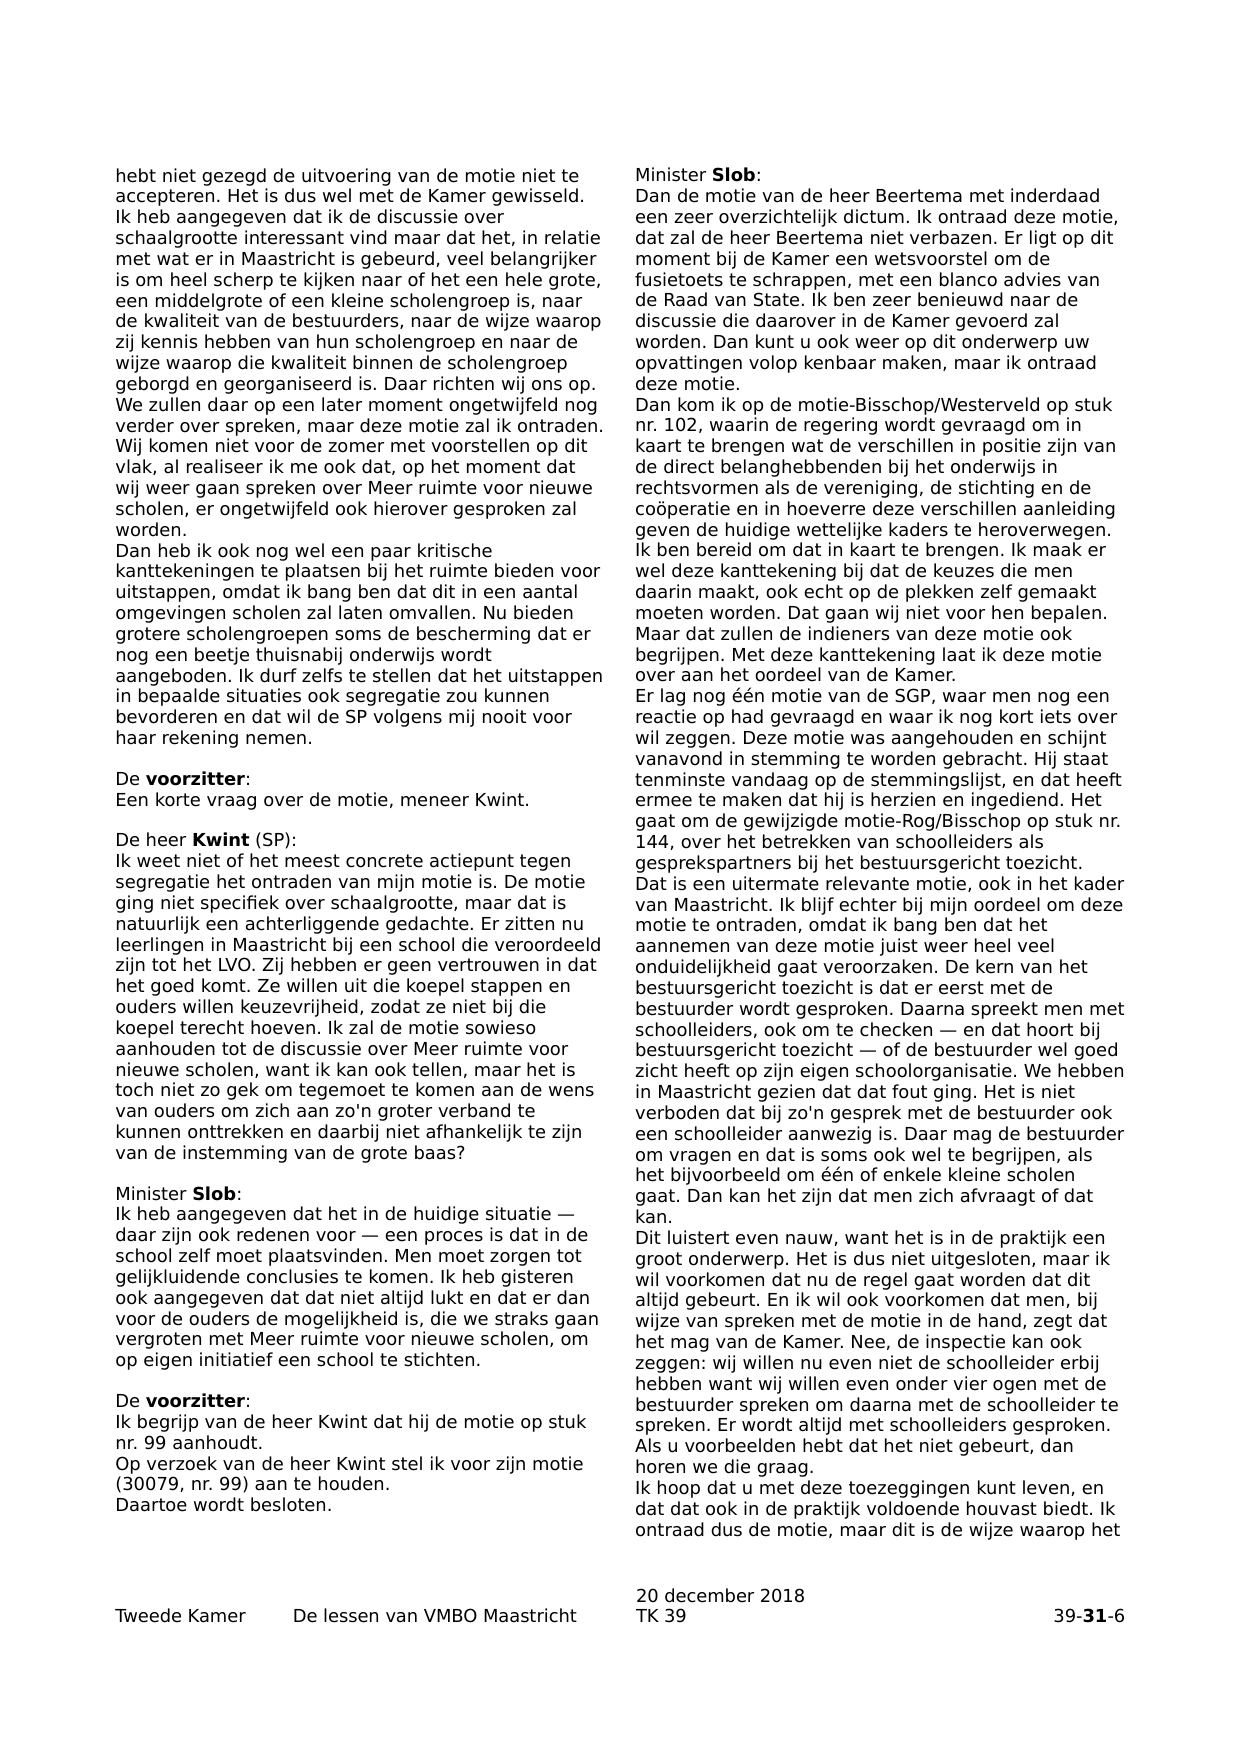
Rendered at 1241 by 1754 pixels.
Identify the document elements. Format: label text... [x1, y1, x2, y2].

text Dat is een uitermate relevante motie, ook in het kader van Maastricht. Ik blijf echter bij mijn oordeel om deze motie te ontraden, omdat ik bang ben dat het aannemen van deze motie juist weer heel veel onduidelijkheid gaat veroorzaken. De kern van het bestuursgericht toezicht is dat er eerst met de bestuurder wordt gesproken. Daarna spreekt men met schoolleiders, ook om te checken — en dat hoort bij bestuursgericht toezicht — of de bestuurder wel goed zicht heeft op zijn eigen schoolorganisatie. We hebben in Maastricht gezien dat dat fout ging. Het is niet verboden dat bij zo'n gesprek met de bestuurder ook een schoolleider aanwezig is. Daar mag de bestuurder om vragen en dat is soms ook wel te begrijpen, als het bijvoorbeeld om één of enkele kleine scholen gaat. Dan kan het zijn dat men zich afvraagt of dat kan. [635, 873, 1125, 1228]
text Dan heb ik ook nog wel een paar kritische kanttekeningen te plaatsen bij het ruimte bieden voor uitstappen, omdat ik bang ben dat dit in een aantal omgevingen scholen zal laten omvallen. Nu bieden grotere scholengroepen soms de bescherming dat er nog een beetje thuisnabij onderwijs wordt aangeboden. Ik durf zelfs te stellen dat het uitstappen in bepaalde situaties ook segregatie zou kunnen bevorderen en dat wil de SP volgens mij nooit voor haar rekening nemen. [115, 540, 605, 749]
text Ik heb aangegeven dat het in de huidige situatie — daar zijn ook redenen voor — een proces is dat in de school zelf moet plaatsvinden. Men moet zorgen tot gelijkluidende conclusies te komen. Ik heb gisteren ook aangegeven dat dat niet altijd lukt en dat er dan voor de ouders de mogelijkheid is, die we straks gaan vergroten met Meer ruimte voor nieuwe scholen, om op eigen initiatief een school te stichten. [115, 1204, 605, 1371]
text Dan de motie van de heer Beertema met inderdaad een zeer overzichtelijk dictum. Ik ontraad deze motie, dat zal de heer Beertema niet verbazen. Er ligt op dit moment bij de Kamer een wetsvoorstel om de fusietoets te schrappen, met een blanco advies van de Raad van State. Ik ben zeer benieuwd naar de discussie die daarover in de Kamer gevoerd zal worden. Dan kunt u ook weer op dit onderwerp uw opvattingen volop kenbaar maken, maar ik ontraad deze motie. [635, 186, 1125, 394]
text Daartoe wordt besloten. [115, 1495, 605, 1516]
text Er lag nog één motie van de SGP, waar men nog een reactie op had gevraagd en waar ik nog kort iets over wil zeggen. Deze motie was aangehouden en schijnt vanavond in stemming te worden gebracht. Hij staat tenminste vandaag op de stemmingslijst, en dat heeft ermee te maken dat hij is herzien en ingediend. Het gaat om de gewijzigde motie-Rog/Bisschop op stuk nr. 144, over het betrekken van schoolleiders als gesprekspartners bij het bestuursgericht toezicht. [635, 686, 1125, 873]
text De voorzitter: [115, 769, 605, 789]
text Op verzoek van de heer Kwint stel ik voor zijn motie (30079, nr. 99) aan te houden. [115, 1453, 605, 1495]
text De heer Kwint (SP): [115, 830, 605, 851]
text Dan kom ik op de motie-Bisschop/Westerveld op stuk nr. 102, waarin de regering wordt gevraagd om in kaart te brengen wat de verschillen in positie zijn van de direct belanghebbenden bij het onderwijs in rechtsvormen als de vereniging, de stichting en de coöperatie en in hoeverre deze verschillen aanleiding geven de huidige wettelijke kaders te heroverwegen. Ik ben bereid om dat in kaart te brengen. Ik maak er wel deze kanttekening bij dat de keuzes die men daarin maakt, ook echt op de plekken zelf gemaakt moeten worden. Dat gaan wij niet voor hen bepalen. Maar dat zullen de indieners van deze motie ook begrijpen. Met deze kanttekening laat ik deze motie over aan het oordeel van de Kamer. [635, 394, 1125, 686]
text Ik hoop dat u met deze toezeggingen kunt leven, en dat dat ook in de praktijk voldoende houvast biedt. Ik ontraad dus de motie, maar dit is de wijze waarop het [635, 1478, 1125, 1540]
text De voorzitter: [115, 1391, 605, 1412]
text Minister Slob: [115, 1183, 605, 1204]
text hebt niet gezegd de uitvoering van de motie niet te accepteren. Het is dus wel met de Kamer gewisseld. [115, 165, 605, 207]
text Een korte vraag over de motie, meneer Kwint. [115, 789, 605, 810]
text Ik heb aangegeven dat ik de discussie over schaalgrootte interessant vind maar dat het, in relatie met wat er in Maastricht is gebeurd, veel belangrijker is om heel scherp te kijken naar of het een hele grote, een middelgrote of een kleine scholengroep is, naar de kwaliteit van de bestuurders, naar de wijze waarop zij kennis hebben van hun scholengroep en naar de wijze waarop die kwaliteit binnen de scholengroep geborgd en georganiseerd is. Daar richten wij ons op. We zullen daar op een later moment ongetwijfeld nog verder over spreken, maar deze motie zal ik ontraden. Wij komen niet voor de zomer met voorstellen op dit vlak, al realiseer ik me ook dat, op het moment dat wij weer gaan spreken over Meer ruimte voor nieuwe scholen, er ongetwijfeld ook hierover gesproken zal worden. [115, 207, 605, 540]
text Dit luistert even nauw, want het is in de praktijk een groot onderwerp. Het is dus niet uitgesloten, maar ik wil voorkomen dat nu de regel gaat worden dat dit altijd gebeurt. En ik wil ook voorkomen dat men, bij wijze van spreken met de motie in de hand, zegt dat het mag van de Kamer. Nee, de inspectie kan ook zeggen: wij willen nu even niet de schoolleider erbij hebben want wij willen even onder vier ogen met de bestuurder spreken om daarna met de schoolleider te spreken. Er wordt altijd met schoolleiders gesproken. Als u voorbeelden hebt dat het niet gebeurt, dan horen we die graag. [635, 1228, 1125, 1478]
text Minister Slob: [635, 165, 1125, 186]
text Ik begrijp van de heer Kwint dat hij de motie op stuk nr. 99 aanhoudt. [115, 1412, 605, 1453]
text Ik weet niet of het meest concrete actiepunt tegen segregatie het ontraden van mijn motie is. De motie ging niet specifiek over schaalgrootte, maar dat is natuurlijk een achterliggende gedachte. Er zitten nu leerlingen in Maastricht bij een school die veroordeeld zijn tot het LVO. Zij hebben er geen vertrouwen in dat het goed komt. Ze willen uit die koepel stappen en ouders willen keuzevrijheid, zodat ze niet bij die koepel terecht hoeven. Ik zal de motie sowieso aanhouden tot de discussie over Meer ruimte voor nieuwe scholen, want ik kan ook tellen, maar het is toch niet zo gek om tegemoet te komen aan de wens van ouders om zich aan zo'n groter verband te kunnen onttrekken en daarbij niet afhankelijk te zijn van de instemming van de grote baas? [115, 851, 605, 1163]
